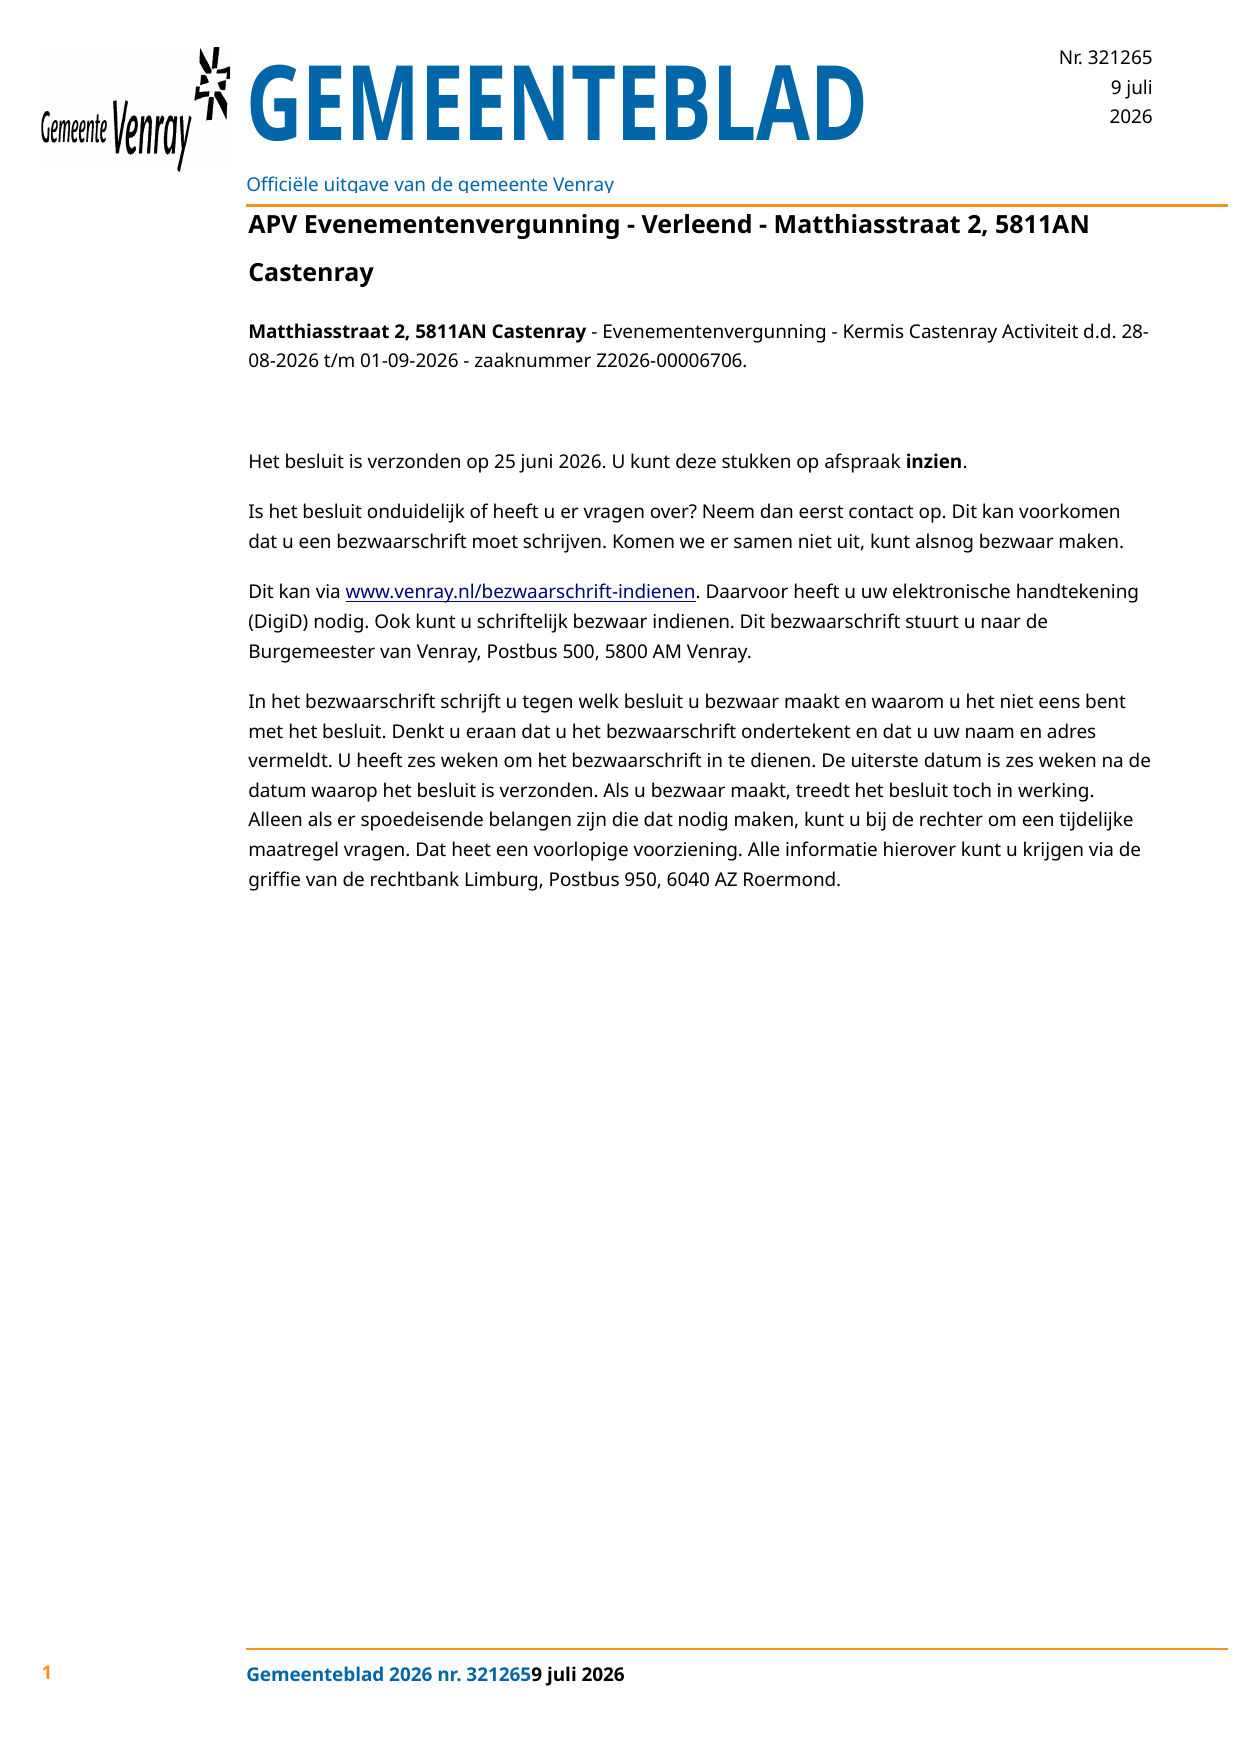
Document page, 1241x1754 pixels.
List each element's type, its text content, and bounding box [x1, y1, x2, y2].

text Dit kan via www.venray.nl/bezwaarschrift-indienen. Daarvoor heeft u uw elektronische handtekening (DigiD) nodig. Ook kunt u schriftelijk bezwaar indienen. Dit bezwaarschrift stuurt u naar de Burgemeester van Venray, Postbus 500, 5800 AM Venray. [248, 579, 1152, 664]
picture [41, 47, 231, 172]
text APV Evenementenvergunning - Verleend - Matthiasstraat 2, 5811AN Castenray [248, 207, 1152, 288]
text Matthiasstraat 2, 5811AN Castenray - Evenementenvergunning - Kermis Castenray Activiteit d.d. 28-08-2026 t/m 01-09-2026 - zaaknummer Z2026-00006706. [248, 318, 1152, 373]
text Het besluit is verzonden op 25 juni 2026. U kunt deze stukken op afspraak inzien. [248, 448, 1152, 474]
text Is het besluit onduidelijk of heeft u er vragen over? Neem dan eerst contact op. Dit kan voorkomen dat u een bezwaarschrift moet schrijven. Komen we er samen niet uit, kunt alsnog bezwaar maken. [248, 499, 1152, 554]
text In het bezwaarschrift schrijft u tegen welk besluit u bezwaar maakt en waarom u het niet eens bent met het besluit. Denkt u eraan dat u het bezwaarschrift ondertekent en dat u uw naam en adres vermeldt. U heeft zes weken om het bezwaarschrift in te dienen. De uiterste datum is zes weken na de datum waarop het besluit is verzonden. Als u bezwaar maakt, treedt het besluit toch in werking. Alleen als er spoedeisende belangen zijn die dat nodig maken, kunt u bij de rechter om een tijdelijke maatregel vragen. Dat heet een voorlopige voorziening. Alle informatie hierover kunt u krijgen via de griffie van de rechtbank Limburg, Postbus 950, 6040 AZ Roermond. [248, 688, 1152, 892]
